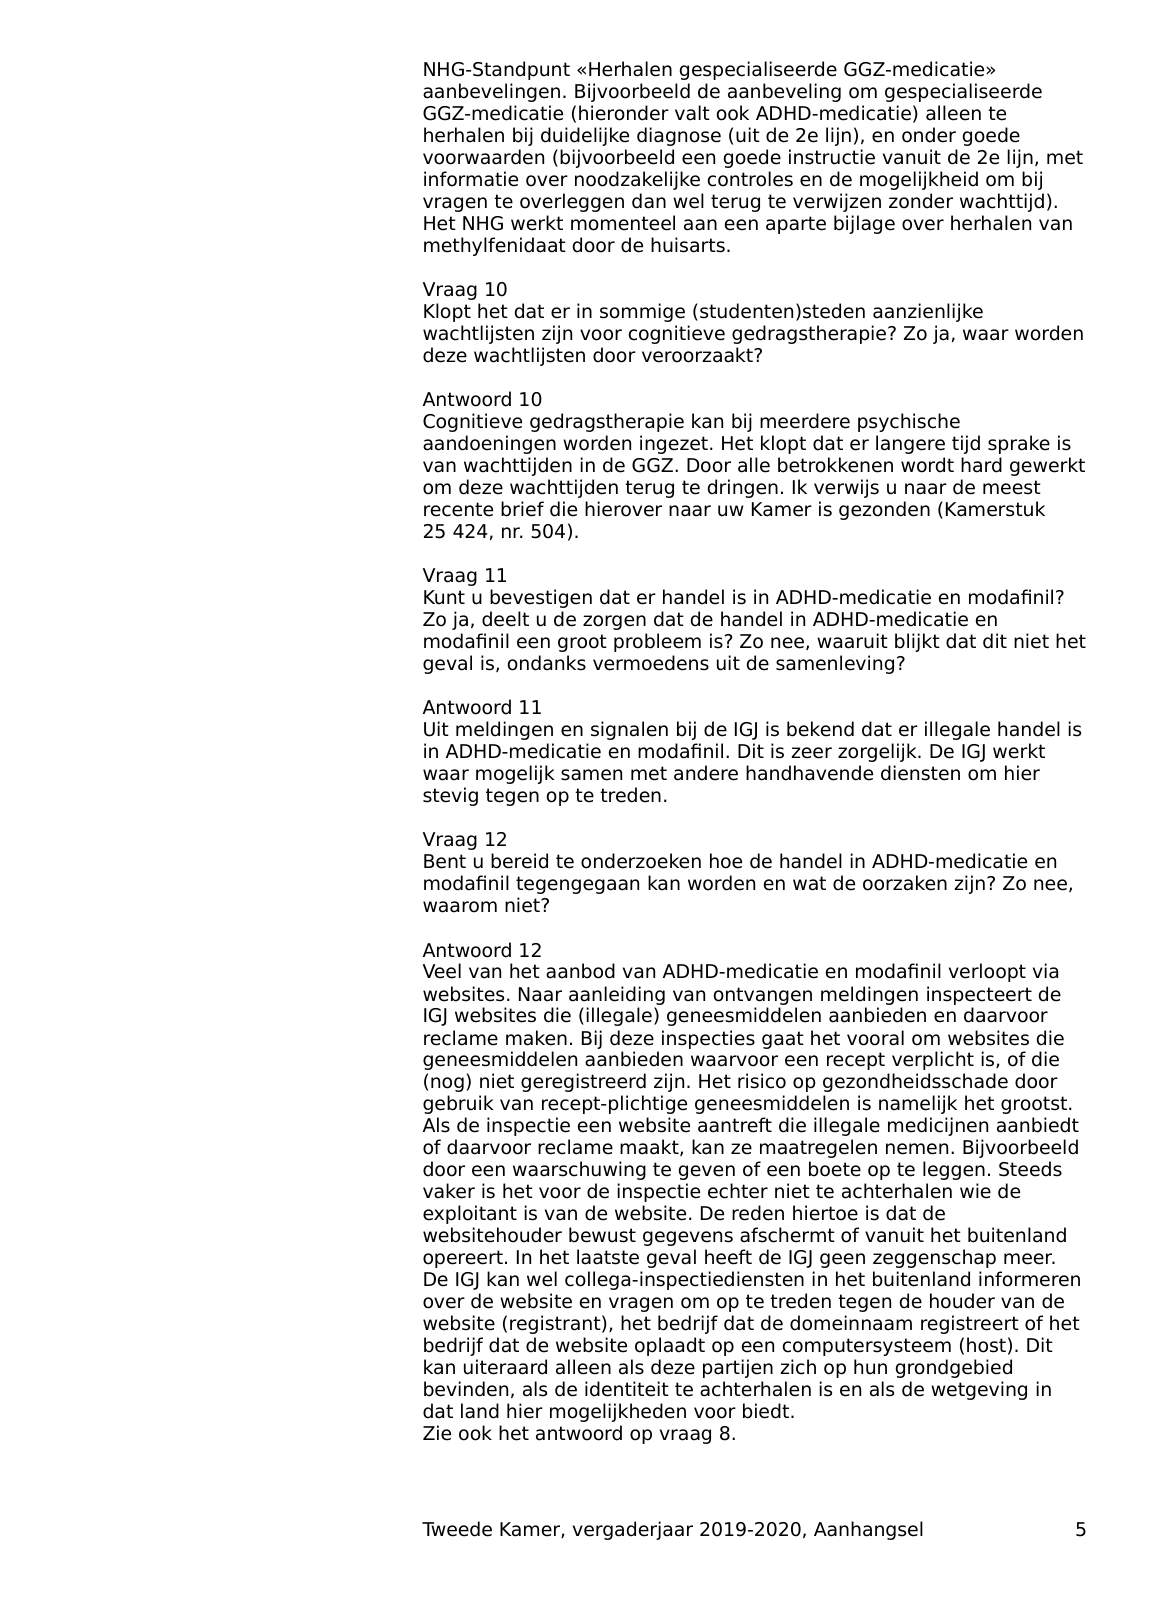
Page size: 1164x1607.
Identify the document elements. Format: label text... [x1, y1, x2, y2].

text Antwoord 12 [422, 939, 1087, 961]
text Veel van het aanbod van ADHD-medicatie en modafinil verloopt via websites. Naar aanleiding van ontvangen meldingen inspecteert de IGJ websites die (illegale) geneesmiddelen aanbieden en daarvoor reclame maken. Bij deze inspecties gaat het vooral om websites die geneesmiddelen aanbieden waarvoor een recept verplicht is, of die (nog) niet geregistreerd zijn. Het risico op gezondheidsschade door gebruik van recept-plichtige geneesmiddelen is namelijk het grootst. Als de inspectie een website aantreft die illegale medicijnen aanbiedt of daarvoor reclame maakt, kan ze maatregelen nemen. Bijvoorbeeld door een waarschuwing te geven of een boete op te leggen. Steeds vaker is het voor de inspectie echter niet te achterhalen wie de exploitant is van de website. De reden hiertoe is dat de websitehouder bewust gegevens afschermt of vanuit het buitenland opereert. In het laatste geval heeft de IGJ geen zeggenschap meer. De IGJ kan wel collega-inspectiediensten in het buitenland informeren over de website en vragen om op te treden tegen de houder van de website (registrant), het bedrijf dat de domeinnaam registreert of het bedrijf dat de website oplaadt op een computersysteem (host). Dit kan uiteraard alleen als deze partijen zich op hun grondgebied bevinden, als de identiteit te achterhalen is en als de wetgeving in dat land hier mogelijkheden voor biedt. [422, 961, 1087, 1423]
text Uit meldingen en signalen bij de IGJ is bekend dat er illegale handel is in ADHD-medicatie en modafinil. Dit is zeer zorgelijk. De IGJ werkt waar mogelijk samen met andere handhavende diensten om hier stevig tegen op te treden. [422, 719, 1087, 807]
text Klopt het dat er in sommige (studenten)steden aanzienlijke wachtlijsten zijn voor cognitieve gedragstherapie? Zo ja, waar worden deze wachtlijsten door veroorzaakt? [422, 301, 1087, 367]
text Vraag 11 [422, 565, 1087, 587]
text Antwoord 10 [422, 389, 1087, 411]
text Antwoord 11 [422, 697, 1087, 719]
text Vraag 10 [422, 279, 1087, 301]
text Vraag 12 [422, 829, 1087, 851]
text NHG-Standpunt «Herhalen gespecialiseerde GGZ-medicatie» aanbevelingen. Bijvoorbeeld de aanbeveling om gespecialiseerde GGZ-medicatie (hieronder valt ook ADHD-medicatie) alleen te herhalen bij duidelijke diagnose (uit de 2e lijn), en onder goede voorwaarden (bijvoorbeeld een goede instructie vanuit de 2e lijn, met informatie over noodzakelijke controles en de mogelijkheid om bij vragen te overleggen dan wel terug te verwijzen zonder wachttijd). Het NHG werkt momenteel aan een aparte bijlage over herhalen van methylfenidaat door de huisarts. [422, 59, 1087, 257]
text Zie ook het antwoord op vraag 8. [422, 1423, 1087, 1445]
text Cognitieve gedragstherapie kan bij meerdere psychische aandoeningen worden ingezet. Het klopt dat er langere tijd sprake is van wachttijden in de GGZ. Door alle betrokkenen wordt hard gewerkt om deze wachttijden terug te dringen. Ik verwijs u naar de meest recente brief die hierover naar uw Kamer is gezonden (Kamerstuk 25 424, nr. 504). [422, 411, 1087, 543]
text Bent u bereid te onderzoeken hoe de handel in ADHD-medicatie en modafinil tegengegaan kan worden en wat de oorzaken zijn? Zo nee, waarom niet? [422, 851, 1087, 917]
text Kunt u bevestigen dat er handel is in ADHD-medicatie en modafinil? Zo ja, deelt u de zorgen dat de handel in ADHD-medicatie en modafinil een groot probleem is? Zo nee, waaruit blijkt dat dit niet het geval is, ondanks vermoedens uit de samenleving? [422, 587, 1087, 675]
